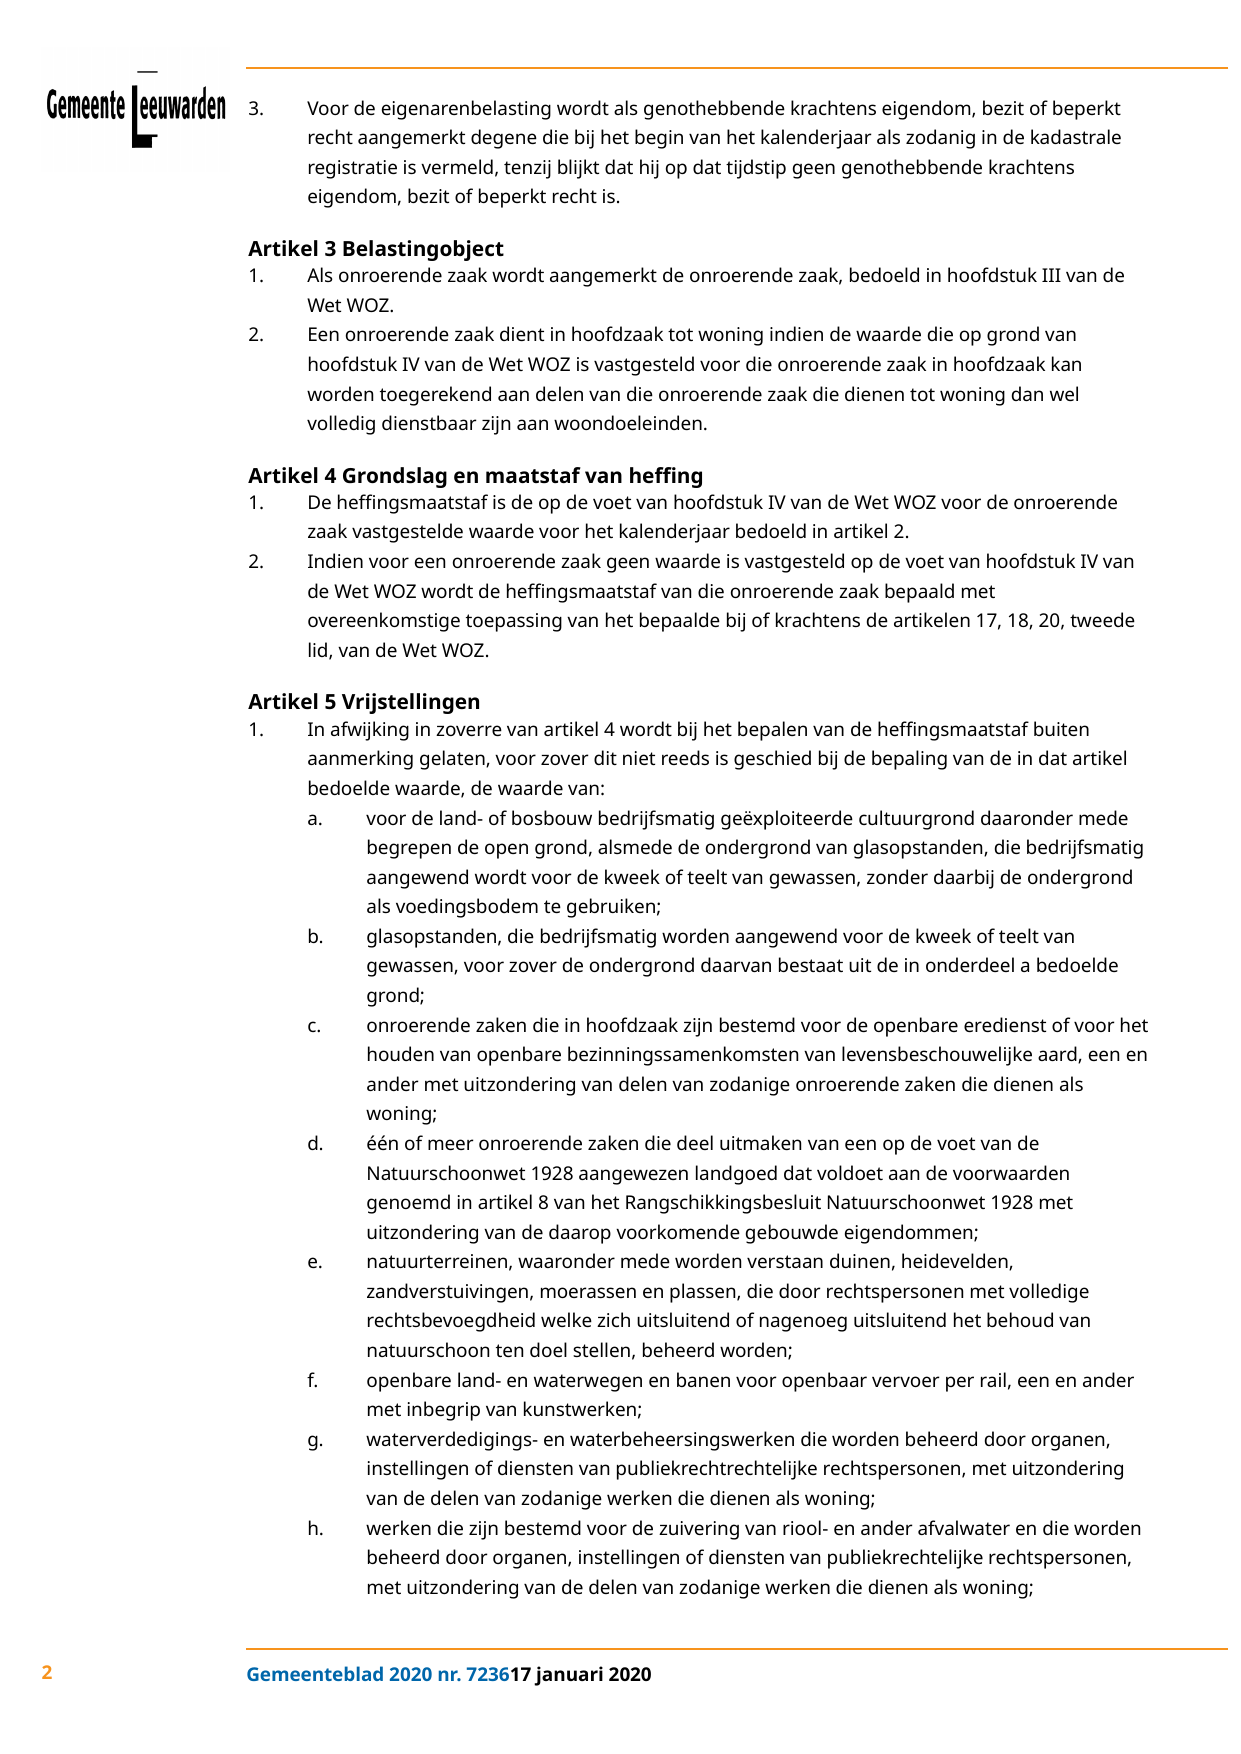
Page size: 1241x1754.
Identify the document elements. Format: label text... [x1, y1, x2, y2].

list waterverdedigings- en waterbeheersingswerken die worden beheerd door organen, instellingen of diensten van publiekrechtrechtelijke rechtspersonen, met uitzondering van de delen van zodanige werken die dienen als woning; [307, 1426, 1152, 1511]
list onroerende zaken die in hoofdzaak zijn bestemd voor de openbare eredienst of voor het houden van openbare bezinningssamenkomsten van levensbeschouwelijke aard, een en ander met uitzondering van delen van zodanige onroerende zaken die dienen als woning; [307, 1012, 1152, 1126]
list één of meer onroerende zaken die deel uitmaken van een op de voet van de Natuurschoonwet 1928 aangewezen landgoed dat voldoet aan de voorwaarden genoemd in artikel 8 van het Rangschikkingsbesluit Natuurschoonwet 1928 met uitzondering van de daarop voorkomende gebouwde eigendommen; [307, 1130, 1152, 1244]
list openbare land- en waterwegen en banen voor openbaar vervoer per rail, een en ander met inbegrip van kunstwerken; [307, 1367, 1152, 1422]
list De heffingsmaatstaf is de op de voet van hoofdstuk IV van de Wet WOZ voor de onroerende zaak vastgestelde waarde voor het kalenderjaar bedoeld in artikel 2. [248, 489, 1152, 544]
picture [41, 47, 231, 172]
list Een onroerende zaak dient in hoofdzaak tot woning indien de waarde die op grond van hoofdstuk IV van de Wet WOZ is vastgesteld voor die onroerende zaak in hoofdzaak kan worden toegerekend aan delen van die onroerende zaak die dienen tot woning dan wel volledig dienstbaar zijn aan woondoeleinden. [248, 322, 1152, 436]
list Voor de eigenarenbelasting wordt als genothebbende krachtens eigendom, bezit of beperkt recht aangemerkt degene die bij het begin van het kalenderjaar als zodanig in de kadastrale registratie is vermeld, tenzij blijkt dat hij op dat tijdstip geen genothebbende krachtens eigendom, bezit of beperkt recht is. [248, 95, 1152, 209]
text Artikel 5 Vrijstellingen [248, 687, 1152, 716]
text Artikel 3 Belastingobject [248, 234, 1152, 262]
text Artikel 4 Grondslag en maatstaf van heffing [248, 461, 1152, 489]
list glasopstanden, die bedrijfsmatig worden aangewend voor de kweek of teelt van gewassen, voor zover de ondergrond daarvan bestaat uit de in onderdeel a bedoelde grond; [307, 923, 1152, 1008]
list voor de land- of bosbouw bedrijfsmatig geëxploiteerde cultuurgrond daaronder mede begrepen de open grond, alsmede de ondergrond van glasopstanden, die bedrijfsmatig aangewend wordt voor de kweek of teelt van gewassen, zonder daarbij de ondergrond als voedingsbodem te gebruiken; [307, 805, 1152, 919]
list Als onroerende zaak wordt aangemerkt de onroerende zaak, bedoeld in hoofdstuk III van de Wet WOZ. [248, 262, 1152, 318]
list In afwijking in zoverre van artikel 4 wordt bij het bepalen van de heffingsmaatstaf buiten aanmerking gelaten, voor zover dit niet reeds is geschied bij de bepaling van de in dat artikel bedoelde waarde, de waarde van: [248, 716, 1152, 801]
list werken die zijn bestemd voor de zuivering van riool- en ander afvalwater en die worden beheerd door organen, instellingen of diensten van publiekrechtelijke rechtspersonen, met uitzondering van de delen van zodanige werken die dienen als woning; [307, 1515, 1152, 1599]
list natuurterreinen, waaronder mede worden verstaan duinen, heidevelden, zandverstuivingen, moerassen en plassen, die door rechtspersonen met volledige rechtsbevoegdheid welke zich uitsluitend of nagenoeg uitsluitend het behoud van natuurschoon ten doel stellen, beheerd worden; [307, 1248, 1152, 1363]
list Indien voor een onroerende zaak geen waarde is vastgesteld op de voet van hoofdstuk IV van de Wet WOZ wordt de heffingsmaatstaf van die onroerende zaak bepaald met overeenkomstige toepassing van het bepaalde bij of krachtens de artikelen 17, 18, 20, tweede lid, van de Wet WOZ. [248, 548, 1152, 663]
